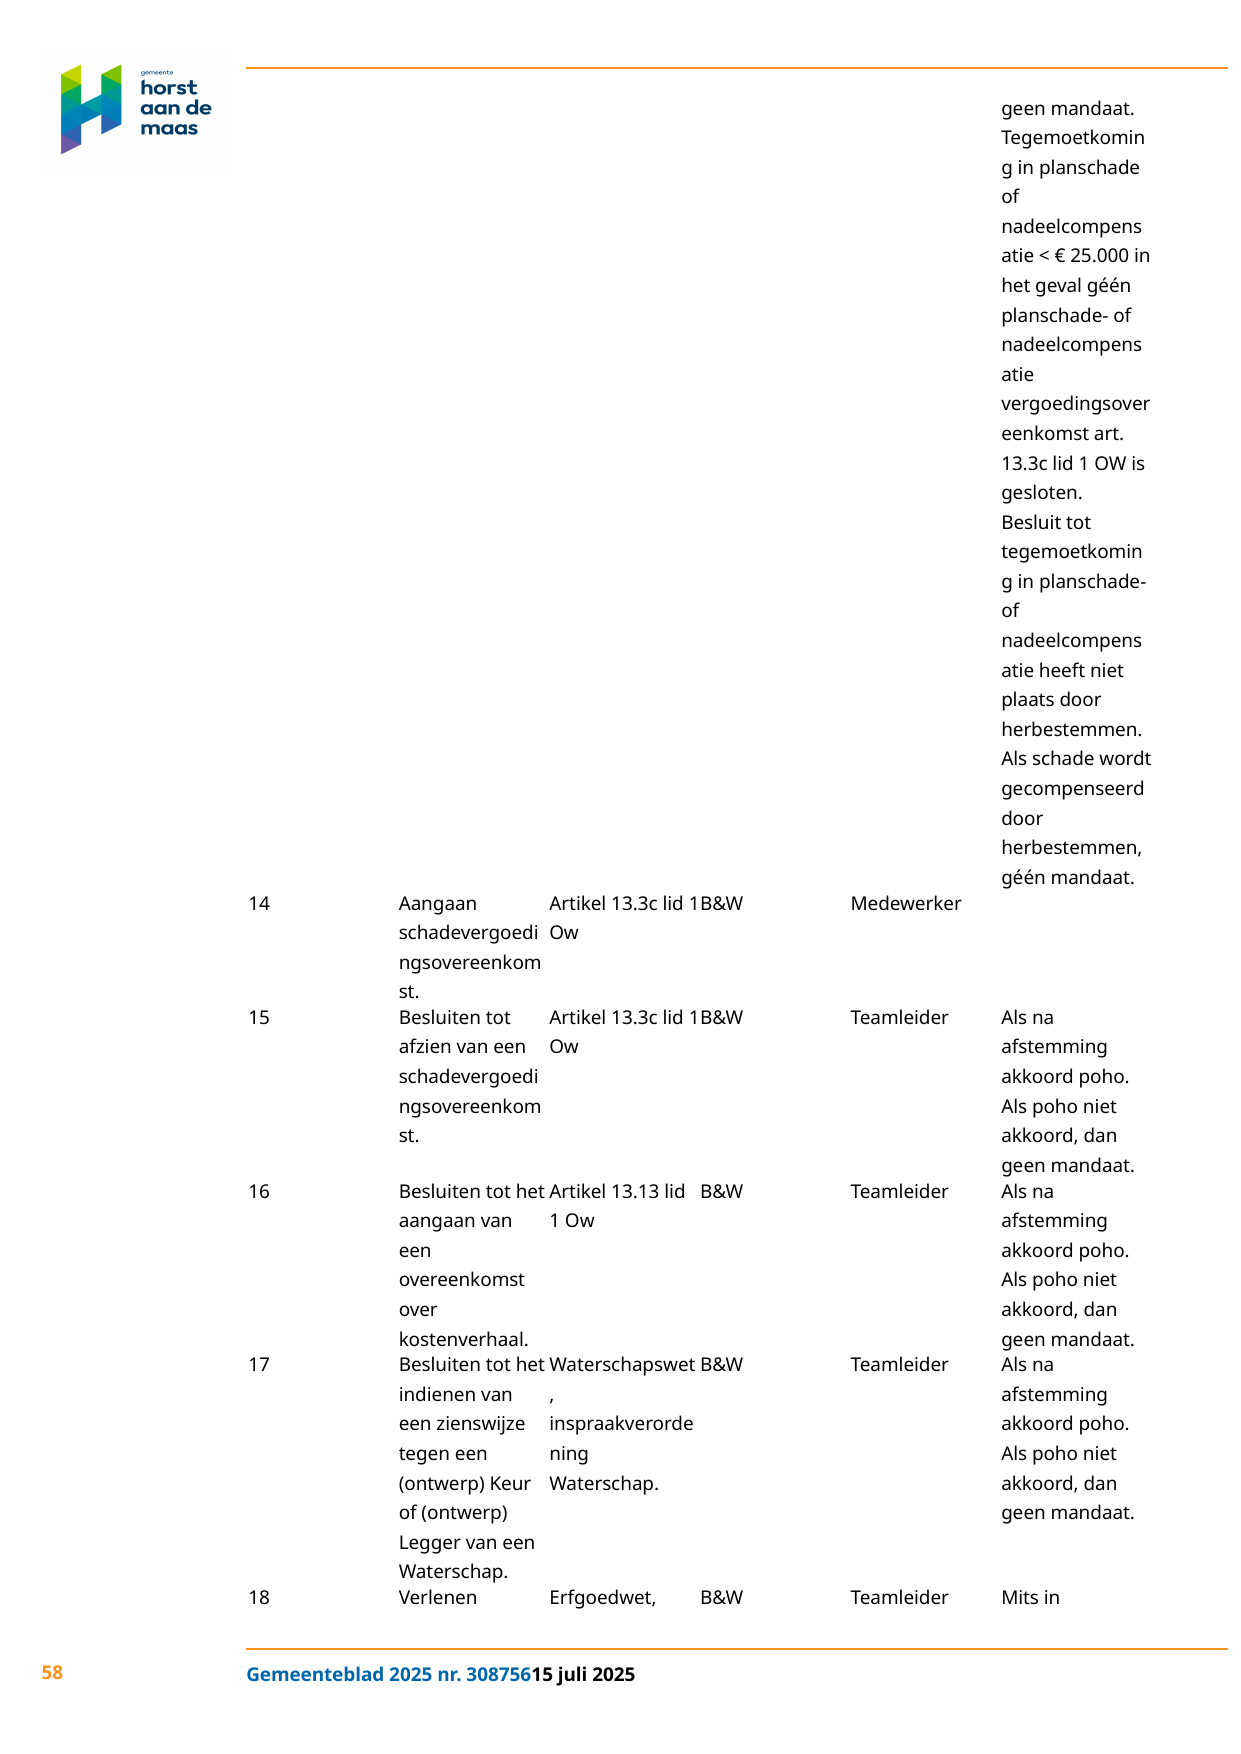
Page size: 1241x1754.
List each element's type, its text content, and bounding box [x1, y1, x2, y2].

table_cell [850, 95, 1001, 890]
table_cell Als na afstemming akkoord poho. Als poho niet akkoord, dan geen mandaat. [1001, 1178, 1152, 1351]
table_cell [399, 95, 549, 890]
table_cell 14 [248, 890, 398, 1004]
table_cell Medewerker [850, 890, 1001, 1004]
table_cell [549, 95, 700, 890]
table_cell B&W [700, 890, 850, 1004]
table_cell Besluiten tot het aangaan van een overeenkomst over kostenverhaal. [399, 1178, 549, 1351]
table_cell 16 [248, 1178, 398, 1351]
table_cell 15 [248, 1004, 398, 1178]
table_cell B&W [700, 1351, 850, 1584]
table_cell [1001, 890, 1152, 1004]
table_cell [700, 95, 850, 890]
table_cell 18 [248, 1584, 398, 1610]
table_cell Waterschapswet, inspraakverordening Waterschap. [549, 1351, 700, 1584]
table_cell Teamleider [850, 1351, 1001, 1584]
table_cell Teamleider [850, 1004, 1001, 1178]
table_cell Als na afstemming akkoord poho. Als poho niet akkoord, dan geen mandaat. [1001, 1004, 1152, 1178]
table_cell B&W [700, 1584, 850, 1610]
table_cell B&W [700, 1178, 850, 1351]
table_cell Besluiten tot afzien van een schadevergoedingsovereenkomst. [399, 1004, 549, 1178]
table_cell Teamleider [850, 1178, 1001, 1351]
table_cell Mits in [1001, 1584, 1152, 1610]
table_cell [248, 95, 398, 890]
table_cell Artikel 13.3c lid 1 Ow [549, 1004, 700, 1178]
table_cell Artikel 13.13 lid 1 Ow [549, 1178, 700, 1351]
table_cell Erfgoedwet, [549, 1584, 700, 1610]
table_cell Aangaan schadevergoedingsovereenkomst. [399, 890, 549, 1004]
table_cell Teamleider [850, 1584, 1001, 1610]
table_cell geen mandaat. Tegemoetkoming in planschade of nadeelcompensatie < € 25.000 in het geval géén planschade- of nadeelcompensatie vergoedingsovereenkomst art. 13.3c lid 1 OW is gesloten. Besluit tot tegemoetkoming in planschade- of nadeelcompensatie heeft niet plaats door herbestemmen. Als schade wordt gecompenseerd door herbestemmen, géén mandaat. [1001, 95, 1152, 890]
picture [41, 47, 231, 172]
table_cell 17 [248, 1351, 398, 1584]
table_cell Besluiten tot het indienen van een zienswijze tegen een (ontwerp) Keur of (ontwerp) Legger van een Waterschap. [399, 1351, 549, 1584]
table_cell B&W [700, 1004, 850, 1178]
table_cell Artikel 13.3c lid 1 Ow [549, 890, 700, 1004]
table_cell Verlenen [399, 1584, 549, 1610]
table_cell Als na afstemming akkoord poho. Als poho niet akkoord, dan geen mandaat. [1001, 1351, 1152, 1584]
